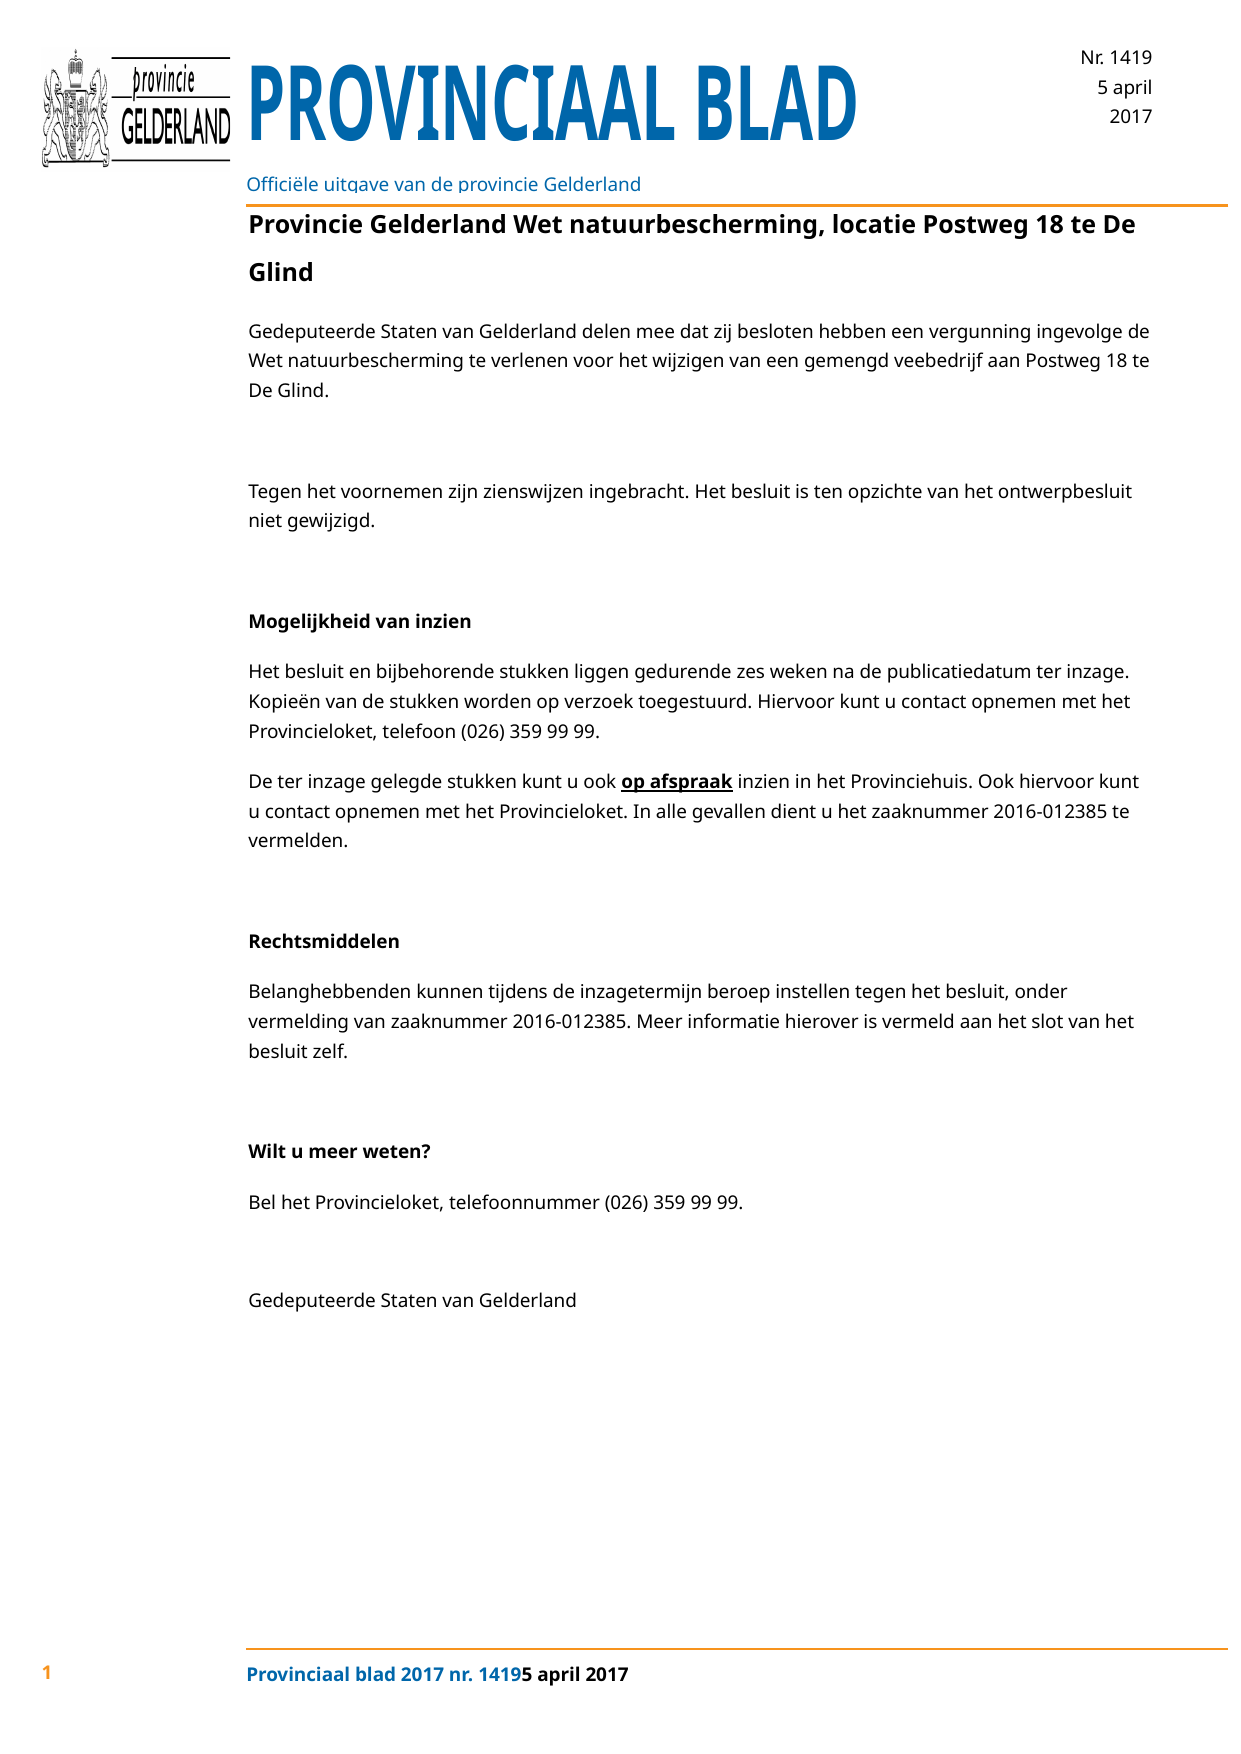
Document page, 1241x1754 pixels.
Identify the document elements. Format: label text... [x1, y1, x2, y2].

text Gedeputeerde Staten van Gelderland [248, 1287, 1152, 1313]
text Mogelijkheid van inzien [248, 608, 1152, 634]
text Belanghebbenden kunnen tijdens de inzagetermijn beroep instellen tegen het besluit, onder vermelding van zaaknummer 2016-012385. Meer informatie hierover is vermeld aan het slot van het besluit zelf. [248, 979, 1152, 1064]
text Provincie Gelderland Wet natuurbescherming, locatie Postweg 18 te De Glind [248, 207, 1152, 288]
picture [41, 47, 231, 172]
text Het besluit en bijbehorende stukken liggen gedurende zes weken na de publicatiedatum ter inzage. Kopieën van de stukken worden op verzoek toegestuurd. Hiervoor kunt u contact opnemen met het Provincieloket, telefoon (026) 359 99 99. [248, 659, 1152, 744]
text Bel het Provincieloket, telefoonnummer (026) 359 99 99. [248, 1189, 1152, 1215]
text De ter inzage gelegde stukken kunt u ook op afspraak inzien in het Provinciehuis. Ook hiervoor kunt u contact opnemen met het Provincieloket. In alle gevallen dient u het zaaknummer 2016-012385 te vermelden. [248, 768, 1152, 853]
text Gedeputeerde Staten van Gelderland delen mee dat zij besloten hebben een vergunning ingevolge de Wet natuurbescherming te verlenen voor het wijzigen van een gemengd veebedrijf aan Postweg 18 te De Glind. [248, 318, 1152, 403]
text Wilt u meer weten? [248, 1139, 1152, 1164]
text Rechtsmiddelen [248, 928, 1152, 954]
text Tegen het voornemen zijn zienswijzen ingebracht. Het besluit is ten opzichte van het ontwerpbesluit niet gewijzigd. [248, 478, 1152, 533]
